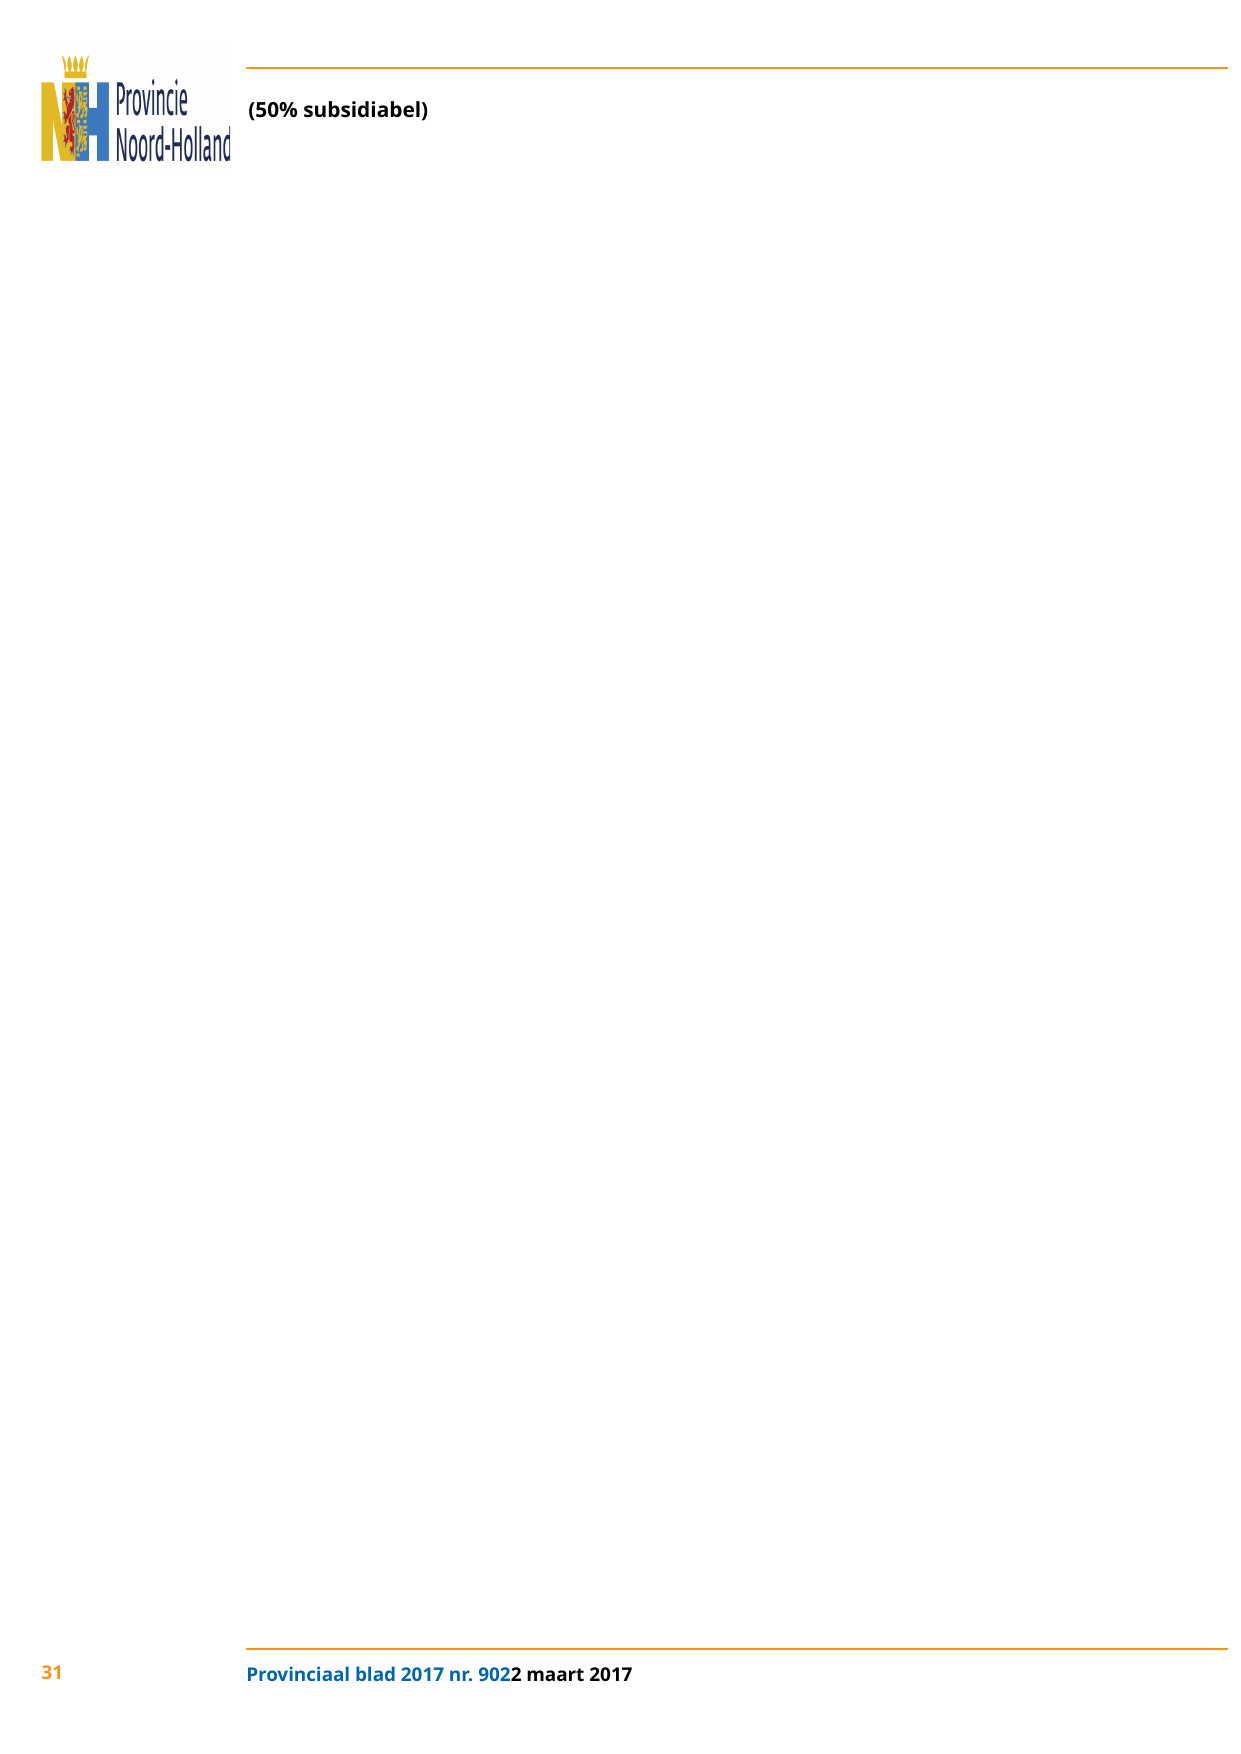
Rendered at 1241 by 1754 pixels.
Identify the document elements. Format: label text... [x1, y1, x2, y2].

picture [41, 47, 231, 172]
text (50% subsidiabel) [248, 95, 1152, 123]
